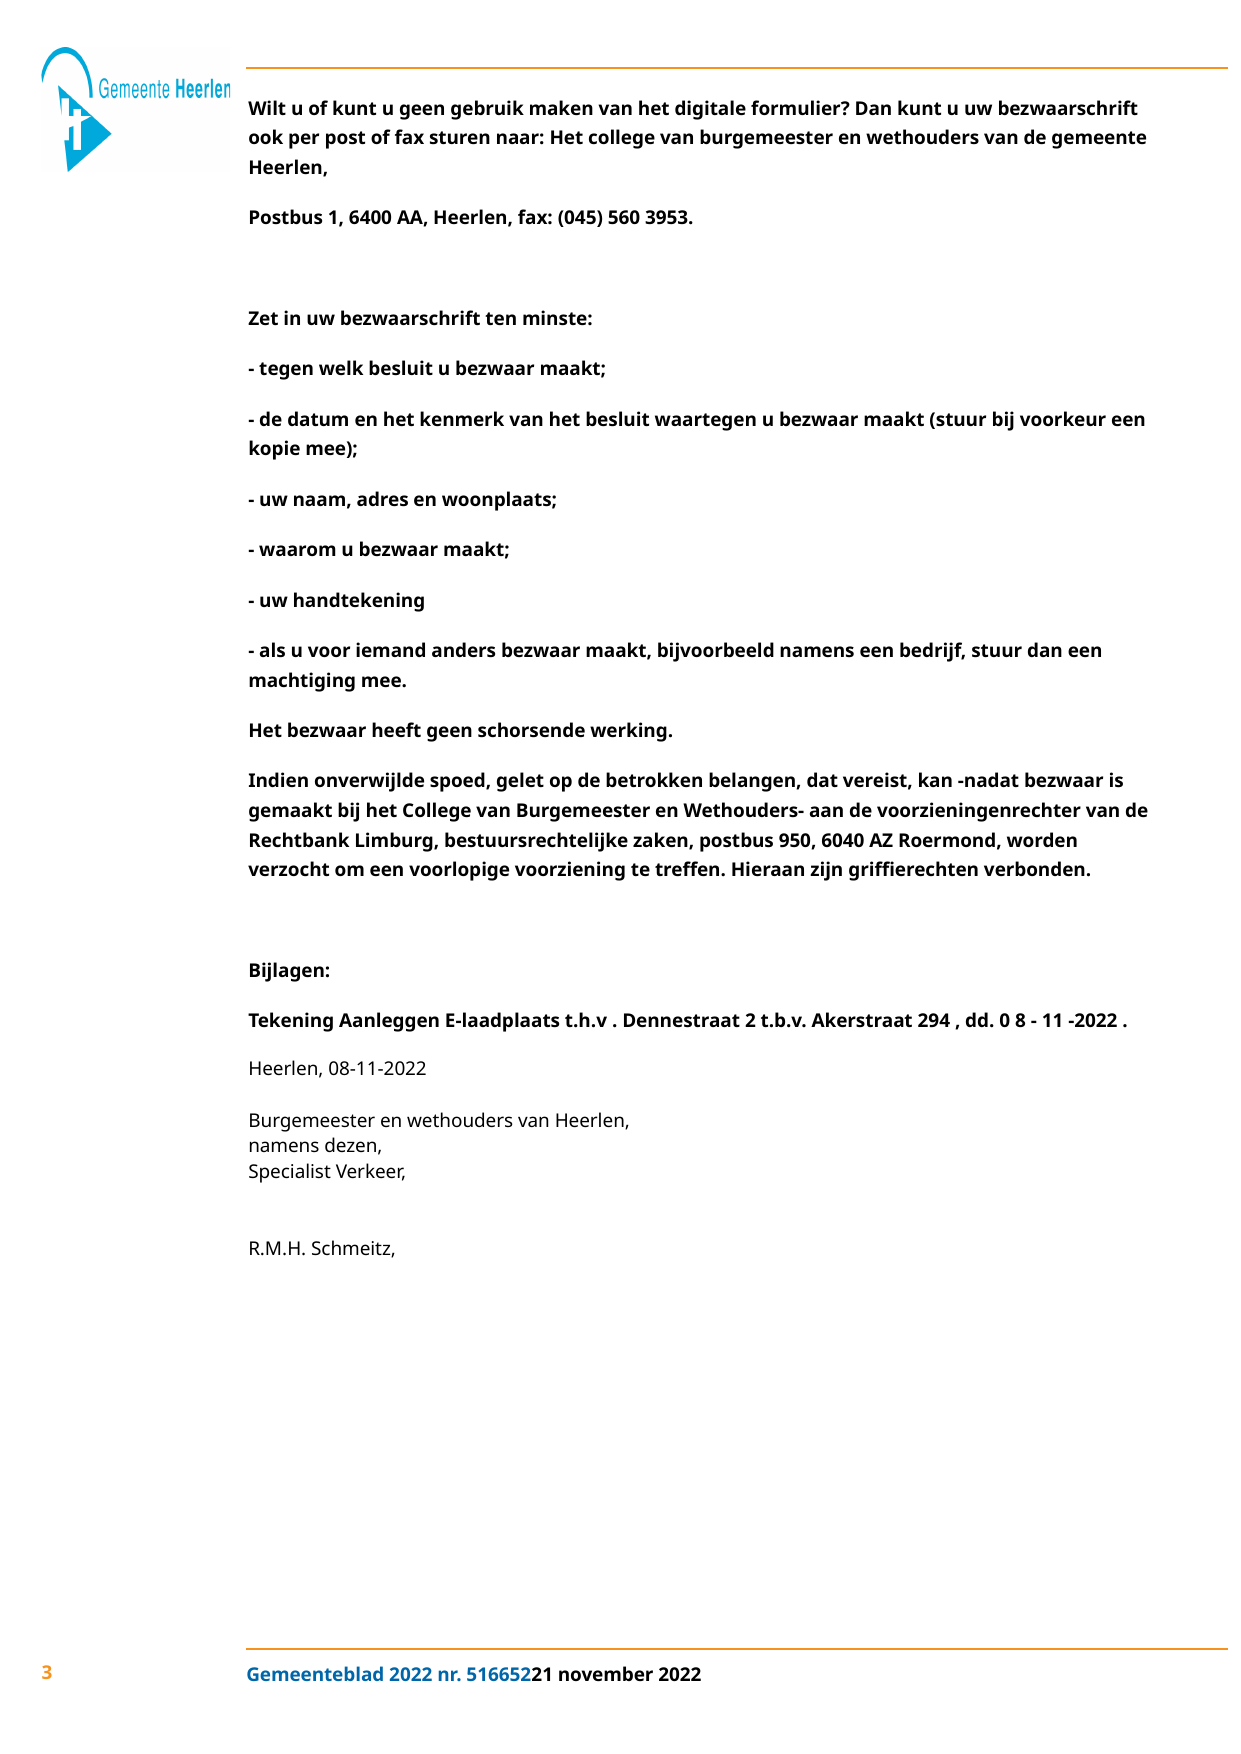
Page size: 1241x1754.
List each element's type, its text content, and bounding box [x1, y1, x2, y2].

text Bijlagen: [248, 957, 1152, 983]
text Zet in uw bezwaarschrift ten minste: [248, 305, 1152, 331]
picture [41, 47, 231, 172]
text - uw handtekening [248, 587, 1152, 613]
picture [41, 47, 59, 70]
text - uw naam, adres en woonplaats; [248, 486, 1152, 512]
text Het bezwaar heeft geen schorsende werking. [248, 717, 1152, 743]
text R.M.H. Schmeitz, [248, 1236, 1152, 1261]
text Wilt u of kunt u geen gebruik maken van het digitale formulier? Dan kunt u uw bezwaarschrift ook per post of fax sturen naar: Het college van burgemeester en wethouders van de gemeente Heerlen, [248, 95, 1152, 180]
text - de datum en het kenmerk van het besluit waartegen u bezwaar maakt (stuur bij voorkeur een kopie mee); [248, 406, 1152, 461]
text namens dezen, [248, 1133, 1152, 1158]
text - tegen welk besluit u bezwaar maakt; [248, 356, 1152, 381]
text Burgemeester en wethouders van Heerlen, [248, 1107, 1152, 1133]
text - als u voor iemand anders bezwaar maakt, bijvoorbeeld namens een bedrijf, stuur dan een machtiging mee. [248, 637, 1152, 693]
text Heerlen, 08-11-2022 [248, 1056, 1152, 1081]
text - waarom u bezwaar maakt; [248, 536, 1152, 562]
text Postbus 1, 6400 AA, Heerlen, fax: (045) 560 3953. [248, 204, 1152, 230]
text Specialist Verkeer, [248, 1158, 1152, 1184]
text Tekening Aanleggen E-laadplaats t.h.v . Dennestraat 2 t.b.v. Akerstraat 294 , dd. 0 8 - 11 -2022 . [248, 1008, 1152, 1033]
text Indien onverwijlde spoed, gelet op de betrokken belangen, dat vereist, kan -nadat bezwaar is gemaakt bij het College van Burgemeester en Wethouders- aan de voorzieningenrechter van de Rechtbank Limburg, bestuursrechtelijke zaken, postbus 950, 6040 AZ Roermond, worden verzocht om een voorlopige voorziening te treffen. Hieraan zijn griffierechten verbonden. [248, 768, 1152, 882]
